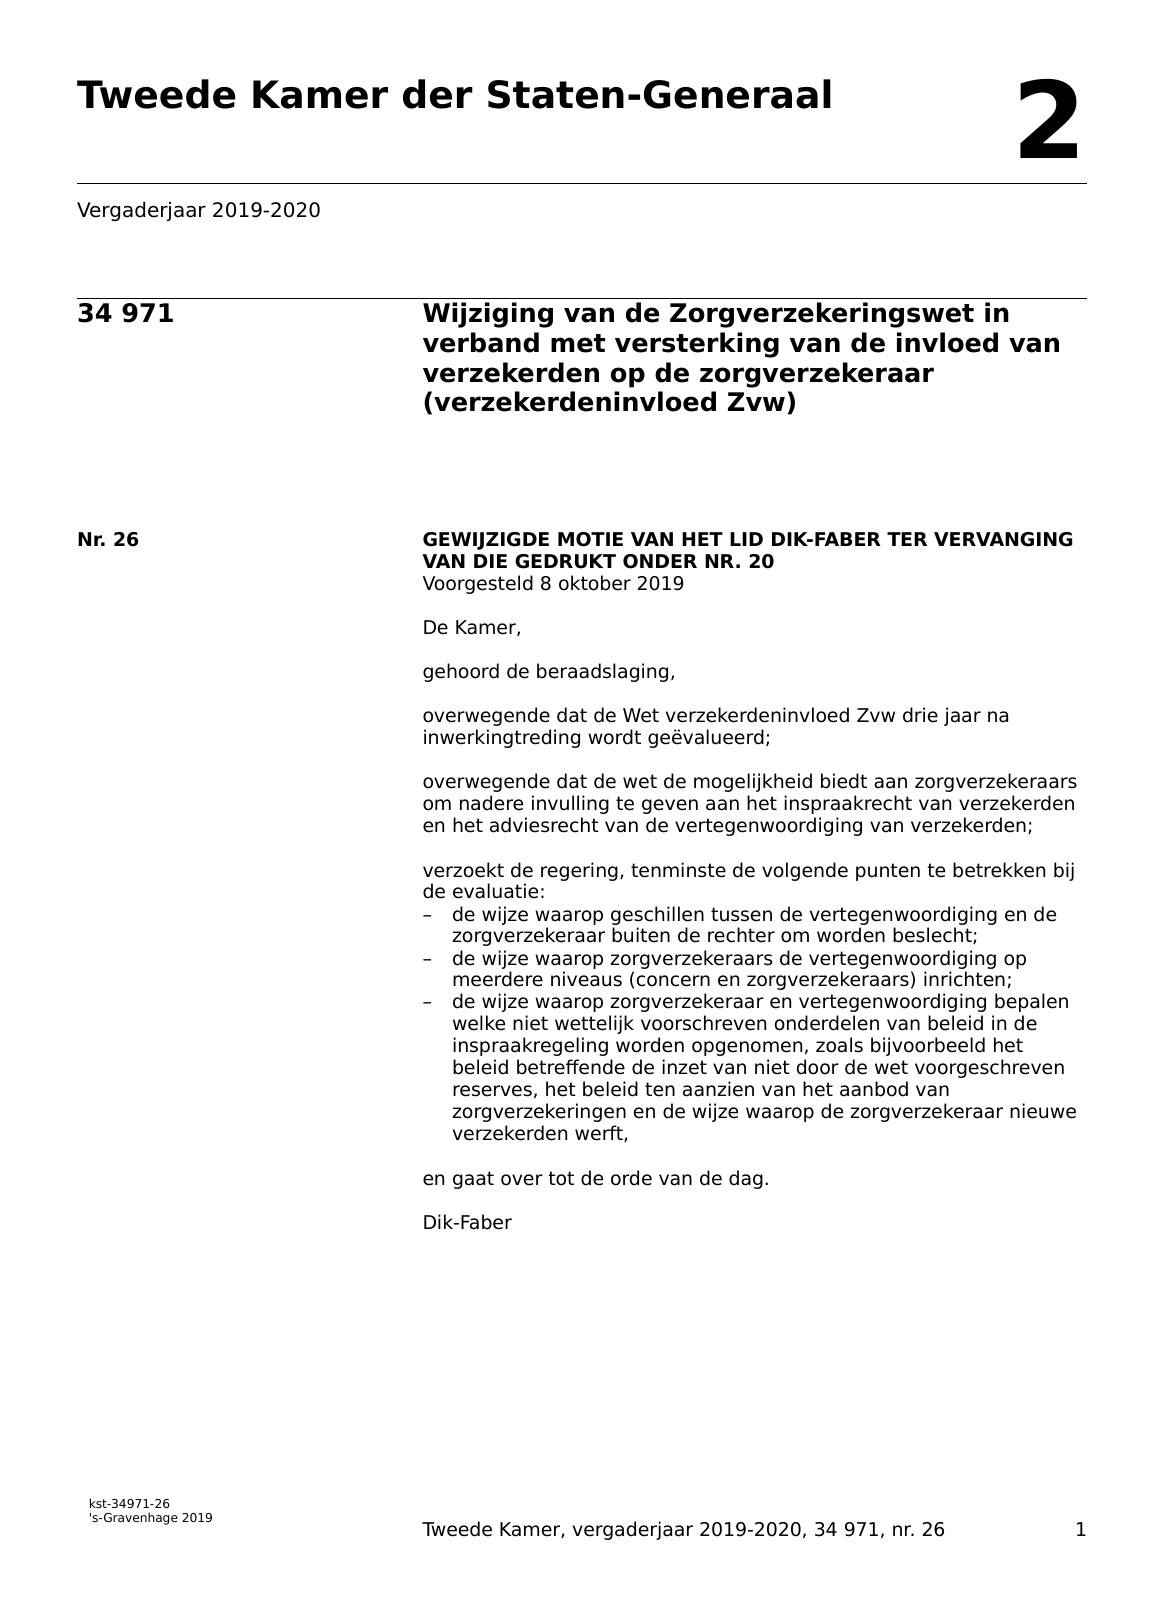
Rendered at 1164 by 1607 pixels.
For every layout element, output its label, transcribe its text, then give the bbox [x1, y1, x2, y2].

text De Kamer, [422, 617, 1087, 639]
table_header 2 [886, 59, 1087, 183]
text gehoord de beraadslaging, [422, 661, 1087, 683]
text – de wijze waarop geschillen tussen de vertegenwoordiging en de zorgverzekeraar buiten de rechter om worden beslecht; [422, 903, 1087, 947]
text kst-34971-26 [88, 1497, 323, 1511]
table_header Tweede Kamer der Staten-Generaal [77, 59, 886, 183]
subtitle 34 971 Wijziging van de Zorgverzekeringswet in verband met versterking van de invloed van verzekerden op de zorgverzekeraar (verzekerdeninvloed Zvw) [77, 299, 1087, 418]
text – de wijze waarop zorgverzekeraar en vertegenwoordiging bepalen welke niet wettelijk voorschreven onderdelen van beleid in de inspraakregeling worden opgenomen, zoals bijvoorbeeld het beleid betreffende de inzet van niet door de wet voorgeschreven reserves, het beleid ten aanzien van het aanbod van zorgverzekeringen en de wijze waarop de zorgverzekeraar nieuwe verzekerden werft, [422, 991, 1087, 1145]
table_cell Vergaderjaar 2019-2020 [77, 184, 1087, 298]
text – de wijze waarop zorgverzekeraars de vertegenwoordiging op meerdere niveaus (concern en zorgverzekeraars) inrichten; [422, 947, 1087, 991]
text overwegende dat de wet de mogelijkheid biedt aan zorgverzekeraars om nadere invulling te geven aan het inspraakrecht van verzekerden en het adviesrecht van de vertegenwoordiging van verzekerden; [422, 771, 1087, 837]
text 's-Gravenhage 2019 [88, 1511, 323, 1525]
text en gaat over tot de orde van de dag. [422, 1167, 1087, 1189]
text overwegende dat de Wet verzekerdeninvloed Zvw drie jaar na inwerkingtreding wordt geëvalueerd; [422, 705, 1087, 749]
text Voorgesteld 8 oktober 2019 [422, 573, 1087, 595]
text Dik-Faber [422, 1212, 1087, 1233]
text verzoekt de regering, tenminste de volgende punten te betrekken bij de evaluatie: [422, 859, 1087, 903]
subtitle Nr. 26 GEWIJZIGDE MOTIE VAN HET LID DIK-FABER TER VERVANGING VAN DIE GEDRUKT ONDER NR. 20 [77, 529, 1087, 573]
